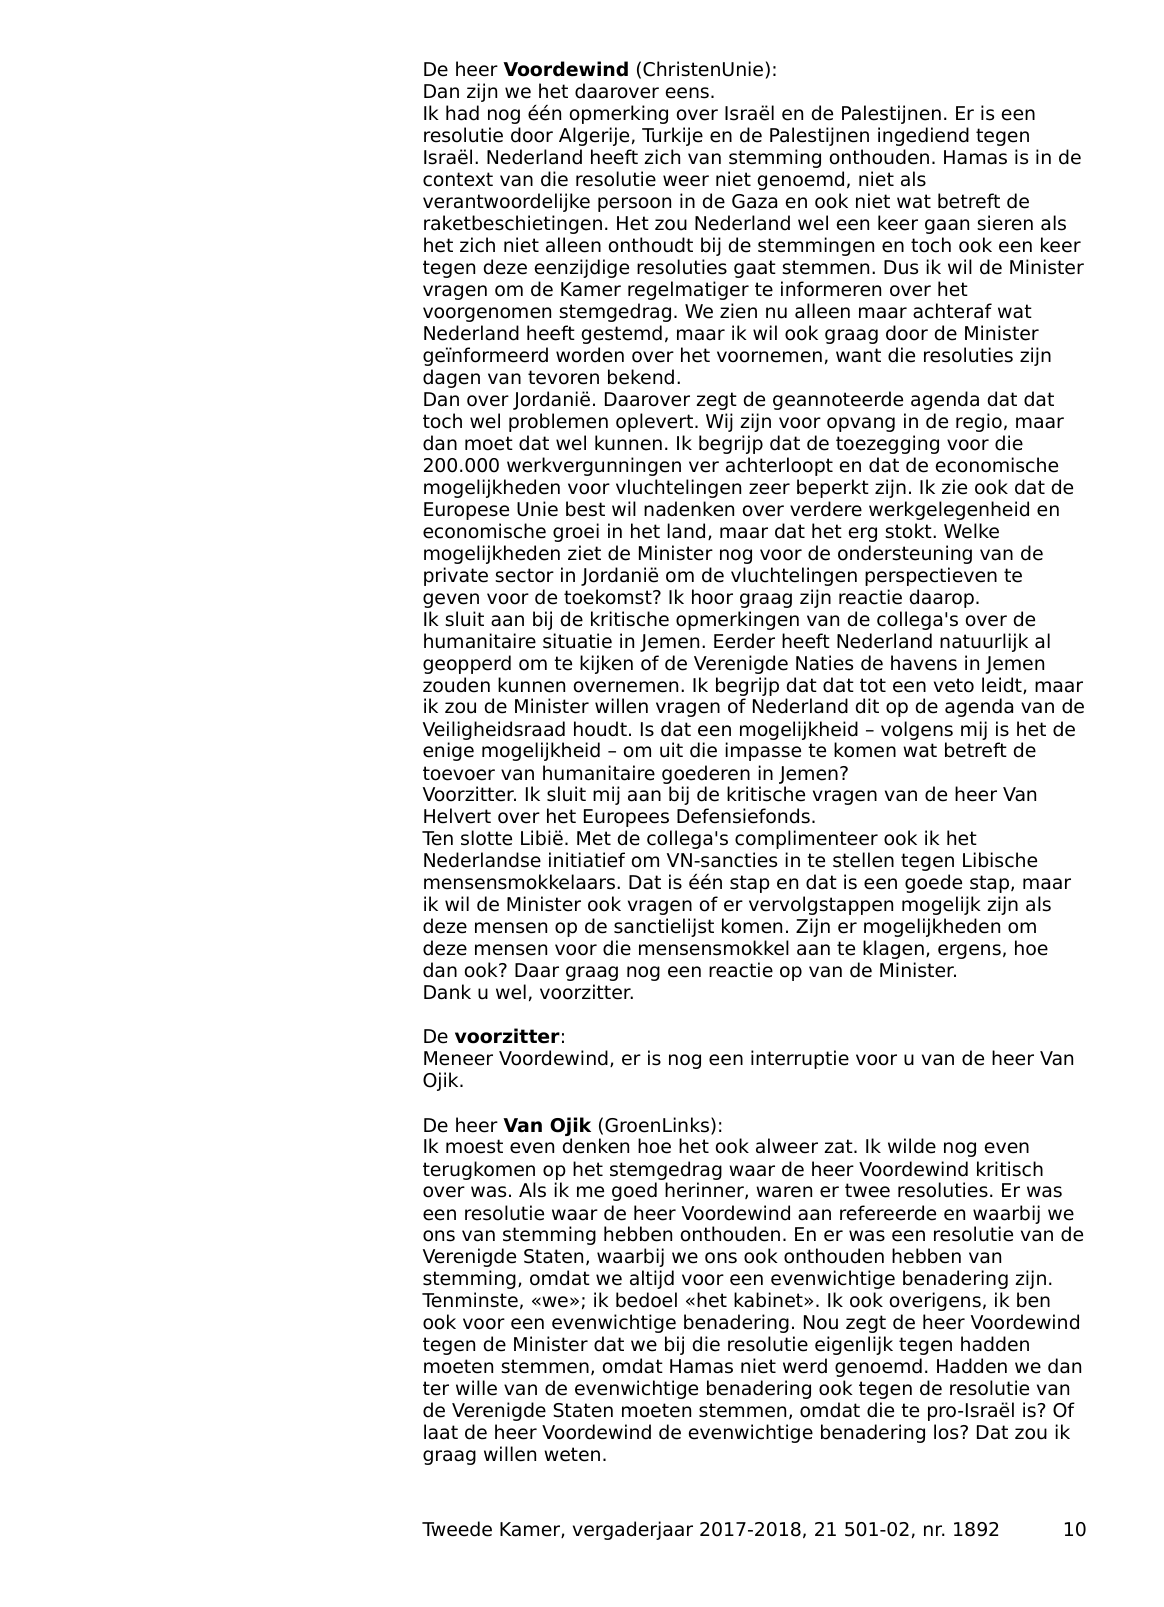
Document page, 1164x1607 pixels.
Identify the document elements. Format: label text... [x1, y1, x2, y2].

text De heer Voordewind (ChristenUnie): [422, 59, 1087, 81]
text De heer Van Ojik (GroenLinks): [422, 1114, 1087, 1136]
text Ik sluit aan bij de kritische opmerkingen van de collega's over de humanitaire situatie in Jemen. Eerder heeft Nederland natuurlijk al geopperd om te kijken of de Verenigde Naties de havens in Jemen zouden kunnen overnemen. Ik begrijp dat dat tot een veto leidt, maar ik zou de Minister willen vragen of Nederland dit op de agenda van de Veiligheidsraad houdt. Is dat een mogelijkheid – volgens mij is het de enige mogelijkheid – om uit die impasse te komen wat betreft de toevoer van humanitaire goederen in Jemen? [422, 608, 1087, 784]
text Dan zijn we het daarover eens. [422, 81, 1087, 103]
text Ik had nog één opmerking over Israël en de Palestijnen. Er is een resolutie door Algerije, Turkije en de Palestijnen ingediend tegen Israël. Nederland heeft zich van stemming onthouden. Hamas is in de context van die resolutie weer niet genoemd, niet als verantwoordelijke persoon in de Gaza en ook niet wat betreft de raketbeschietingen. Het zou Nederland wel een keer gaan sieren als het zich niet alleen onthoudt bij de stemmingen en toch ook een keer tegen deze eenzijdige resoluties gaat stemmen. Dus ik wil de Minister vragen om de Kamer regelmatiger te informeren over het voorgenomen stemgedrag. We zien nu alleen maar achteraf wat Nederland heeft gestemd, maar ik wil ook graag door de Minister geïnformeerd worden over het voornemen, want die resoluties zijn dagen van tevoren bekend. [422, 103, 1087, 389]
text De voorzitter: [422, 1026, 1087, 1048]
text Dank u wel, voorzitter. [422, 982, 1087, 1004]
text Dan over Jordanië. Daarover zegt de geannoteerde agenda dat dat toch wel problemen oplevert. Wij zijn voor opvang in de regio, maar dan moet dat wel kunnen. Ik begrijp dat de toezegging voor die 200.000 werkvergunningen ver achterloopt en dat de economische mogelijkheden voor vluchtelingen zeer beperkt zijn. Ik zie ook dat de Europese Unie best wil nadenken over verdere werkgelegenheid en economische groei in het land, maar dat het erg stokt. Welke mogelijkheden ziet de Minister nog voor de ondersteuning van de private sector in Jordanië om de vluchtelingen perspectieven te geven voor de toekomst? Ik hoor graag zijn reactie daarop. [422, 389, 1087, 608]
text Voorzitter. Ik sluit mij aan bij de kritische vragen van de heer Van Helvert over het Europees Defensiefonds. [422, 784, 1087, 828]
text Ten slotte Libië. Met de collega's complimenteer ook ik het Nederlandse initiatief om VN-sancties in te stellen tegen Libische mensensmokkelaars. Dat is één stap en dat is een goede stap, maar ik wil de Minister ook vragen of er vervolgstappen mogelijk zijn als deze mensen op de sanctielijst komen. Zijn er mogelijkheden om deze mensen voor die mensensmokkel aan te klagen, ergens, hoe dan ook? Daar graag nog een reactie op van de Minister. [422, 828, 1087, 982]
text Meneer Voordewind, er is nog een interruptie voor u van de heer Van Ojik. [422, 1048, 1087, 1092]
text Ik moest even denken hoe het ook alweer zat. Ik wilde nog even terugkomen op het stemgedrag waar de heer Voordewind kritisch over was. Als ik me goed herinner, waren er twee resoluties. Er was een resolutie waar de heer Voordewind aan refereerde en waarbij we ons van stemming hebben onthouden. En er was een resolutie van de Verenigde Staten, waarbij we ons ook onthouden hebben van stemming, omdat we altijd voor een evenwichtige benadering zijn. Tenminste, «we»; ik bedoel «het kabinet». Ik ook overigens, ik ben ook voor een evenwichtige benadering. Nou zegt de heer Voordewind tegen de Minister dat we bij die resolutie eigenlijk tegen hadden moeten stemmen, omdat Hamas niet werd genoemd. Hadden we dan ter wille van de evenwichtige benadering ook tegen de resolutie van de Verenigde Staten moeten stemmen, omdat die te pro-Israël is? Of laat de heer Voordewind de evenwichtige benadering los? Dat zou ik graag willen weten. [422, 1136, 1087, 1466]
